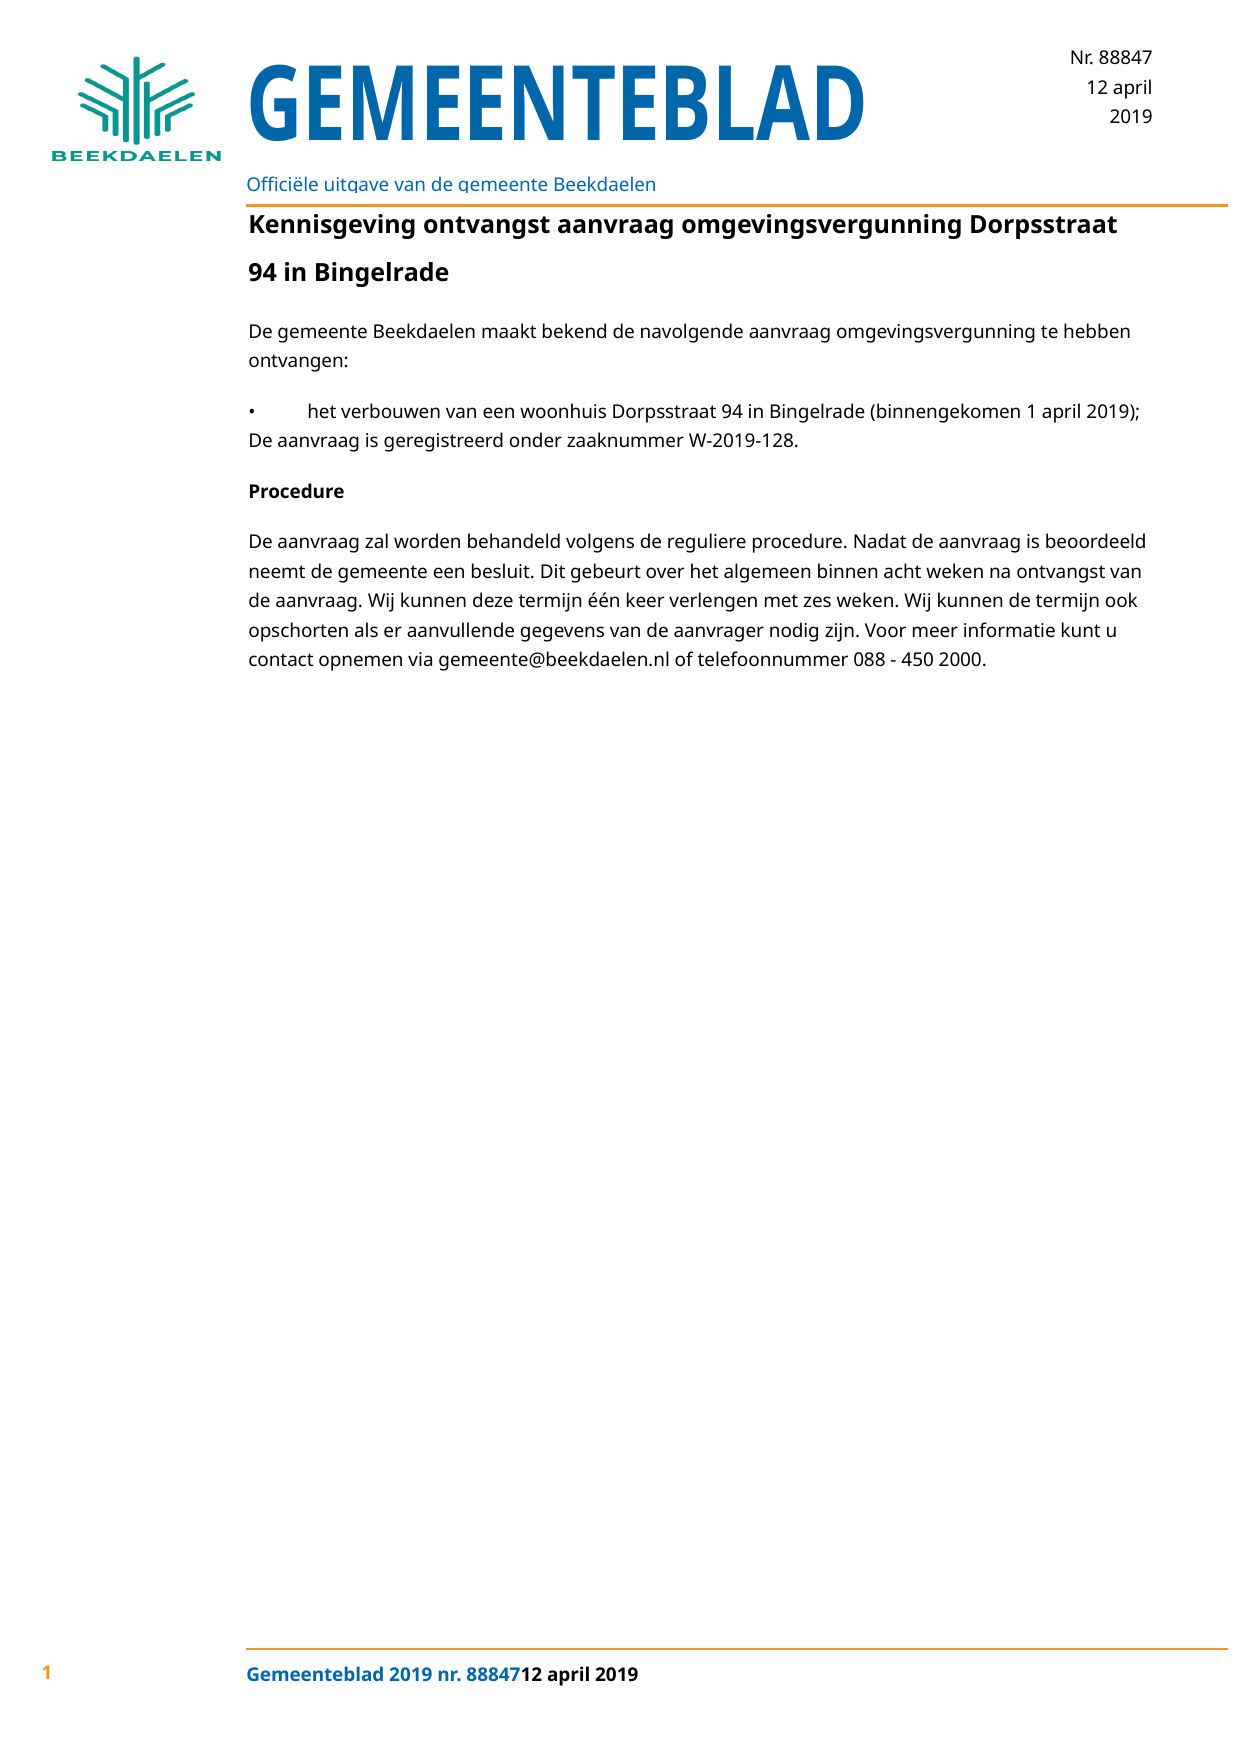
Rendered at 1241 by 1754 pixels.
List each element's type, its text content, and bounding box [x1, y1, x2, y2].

list het verbouwen van een woonhuis Dorpsstraat 94 in Bingelrade (binnengekomen 1 april 2019); [248, 398, 1152, 424]
text De gemeente Beekdaelen maakt bekend de navolgende aanvraag omgevingsvergunning te hebben ontvangen: [248, 318, 1152, 373]
text Kennisgeving ontvangst aanvraag omgevingsvergunning Dorpsstraat 94 in Bingelrade [248, 207, 1152, 288]
text De aanvraag zal worden behandeld volgens de reguliere procedure. Nadat de aanvraag is beoordeeld neemt de gemeente een besluit. Dit gebeurt over het algemeen binnen acht weken na ontvangst van de aanvraag. Wij kunnen deze termijn één keer verlengen met zes weken. Wij kunnen de termijn ook opschorten als er aanvullende gegevens van de aanvrager nodig zijn. Voor meer informatie kunt u contact opnemen via gemeente@beekdaelen.nl of telefoonnummer 088 - 450 2000. [248, 528, 1152, 672]
text Procedure [248, 478, 1152, 504]
text De aanvraag is geregistreerd onder zaaknummer W-2019-128. [248, 427, 1152, 453]
picture [41, 47, 231, 172]
